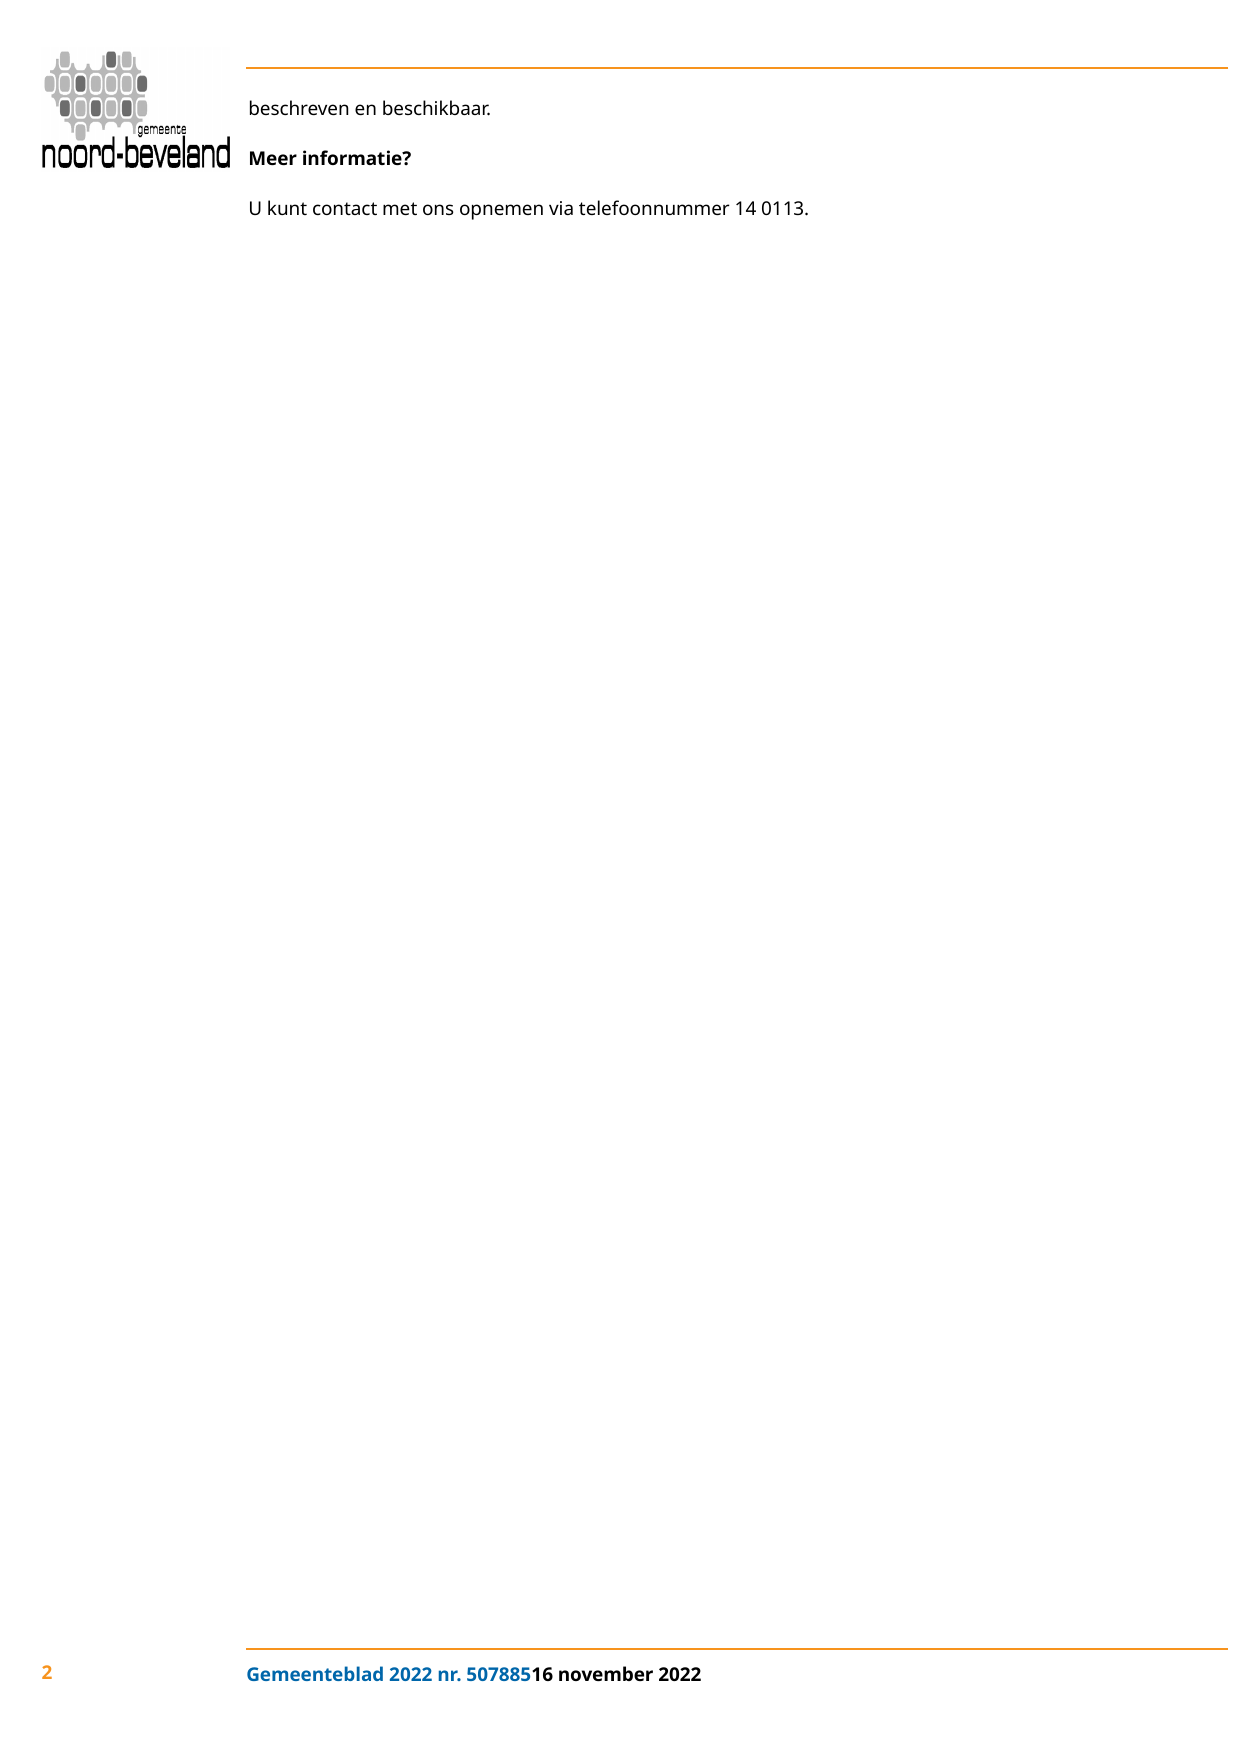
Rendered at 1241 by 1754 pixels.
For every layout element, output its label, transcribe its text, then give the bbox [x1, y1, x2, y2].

text Meer informatie? [248, 145, 1152, 171]
picture [41, 47, 231, 172]
text U kunt contact met ons opnemen via telefoonnummer 14 0113. [248, 196, 1152, 221]
text beschreven en beschikbaar. [248, 95, 1152, 121]
